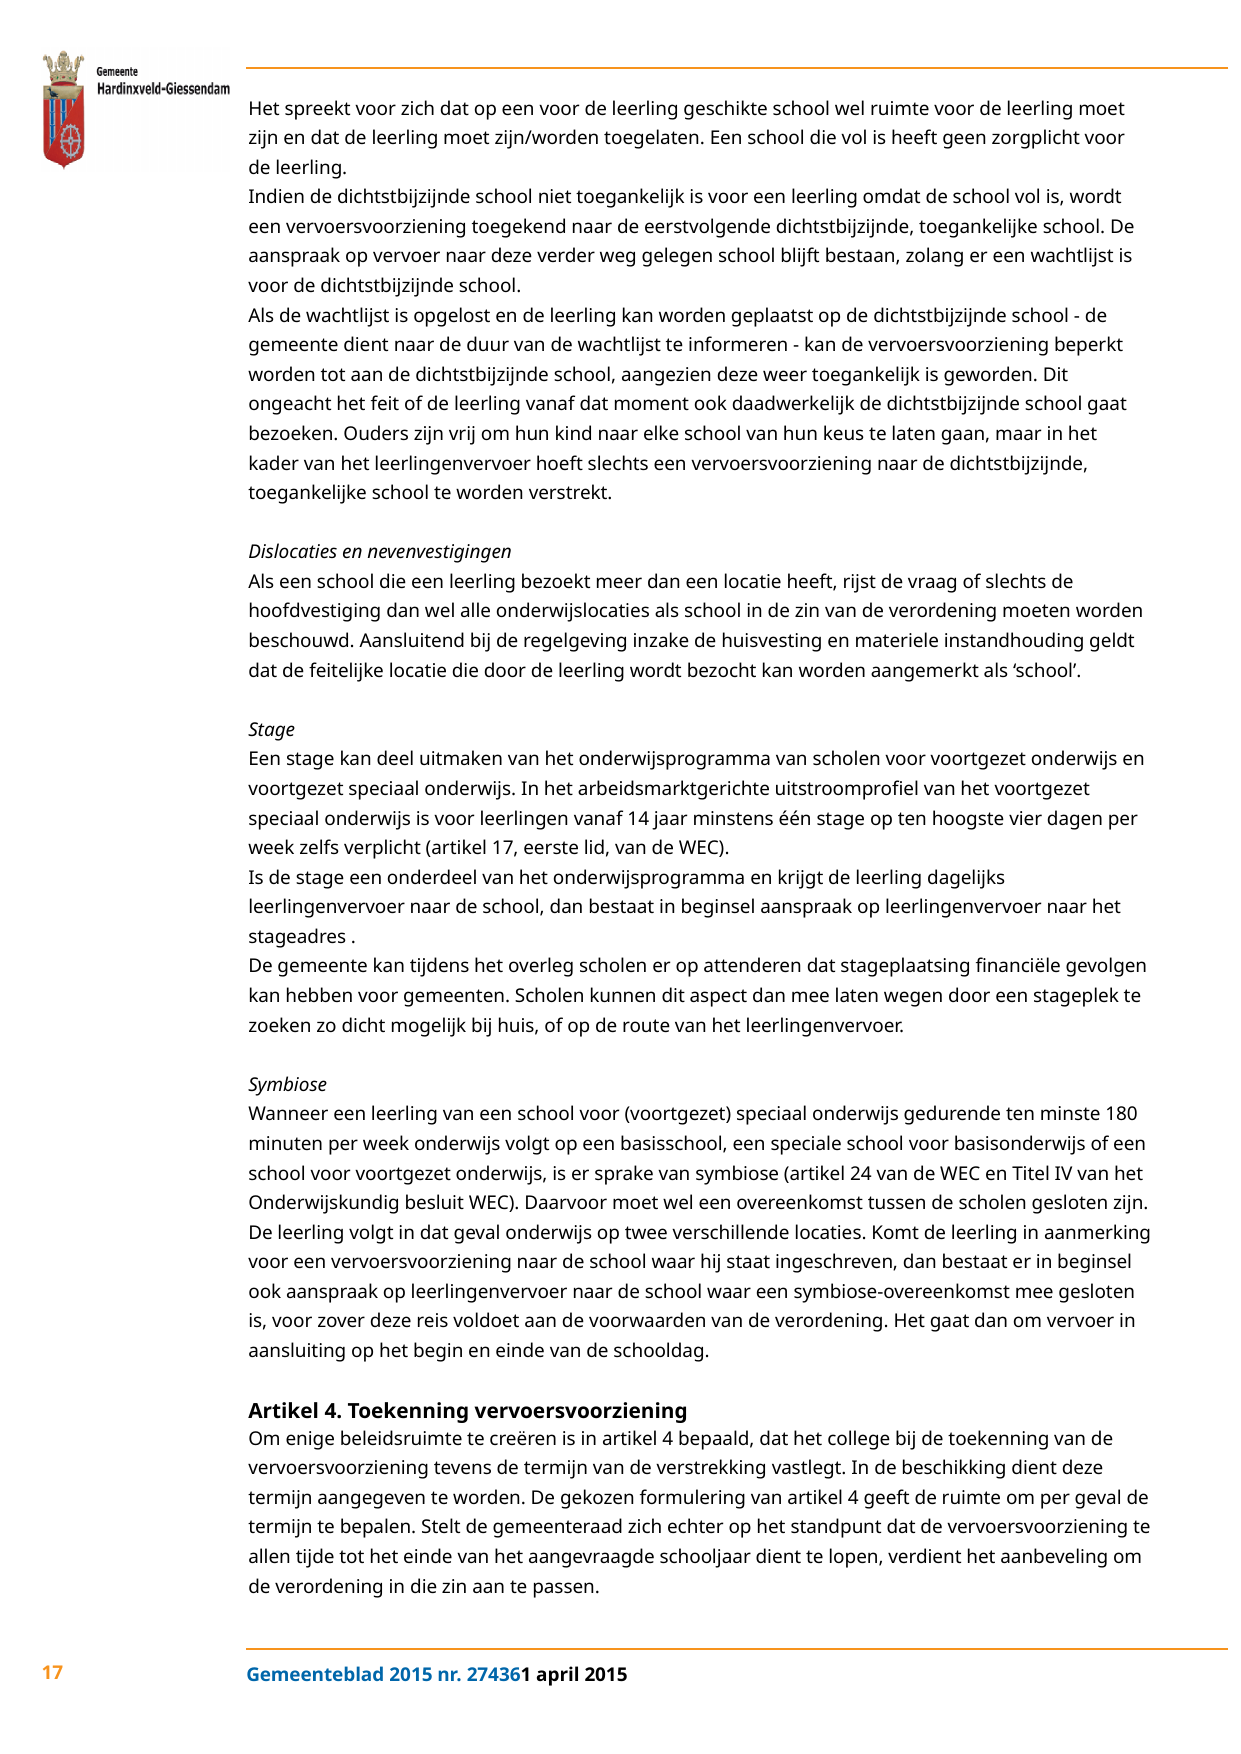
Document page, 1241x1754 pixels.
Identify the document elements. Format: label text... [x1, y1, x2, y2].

picture [41, 47, 231, 172]
text Stage [248, 716, 1152, 742]
text Is de stage een onderdeel van het onderwijsprogramma en krijgt de leerling dagelijks leerlingenvervoer naar de school, dan bestaat in beginsel aanspraak op leerlingenvervoer naar het stageadres . [248, 864, 1152, 949]
text Als de wachtlijst is opgelost en de leerling kan worden geplaatst op de dichtstbijzijnde school - de gemeente dient naar de duur van de wachtlijst te informeren - kan de vervoersvoorziening beperkt worden tot aan de dichtstbijzijnde school, aangezien deze weer toegankelijk is geworden. Dit ongeacht het feit of de leerling vanaf dat moment ook daadwerkelijk de dichtstbijzijnde school gaat bezoeken. Ouders zijn vrij om hun kind naar elke school van hun keus te laten gaan, maar in het kader van het leerlingenvervoer hoeft slechts een vervoersvoorziening naar de dichtstbijzijnde, toegankelijke school te worden verstrekt. [248, 302, 1152, 505]
text Een stage kan deel uitmaken van het onderwijsprogramma van scholen voor voortgezet onderwijs en voortgezet speciaal onderwijs. In het arbeidsmarktgerichte uitstroomprofiel van het voortgezet speciaal onderwijs is voor leerlingen vanaf 14 jaar minstens één stage op ten hoogste vier dagen per week zelfs verplicht (artikel 17, eerste lid, van de WEC). [248, 746, 1152, 860]
text Het spreekt voor zich dat op een voor de leerling geschikte school wel ruimte voor de leerling moet zijn en dat de leerling moet zijn/worden toegelaten. Een school die vol is heeft geen zorgplicht voor de leerling. [248, 95, 1152, 180]
text Om enige beleidsruimte te creëren is in artikel 4 bepaald, dat het college bij de toekenning van de vervoersvoorziening tevens de termijn van de verstrekking vastlegt. In de beschikking dient deze termijn aangegeven te worden. De gekozen formulering van artikel 4 geeft de ruimte om per geval de termijn te bepalen. Stelt de gemeenteraad zich echter op het standpunt dat de vervoersvoorziening te allen tijde tot het einde van het aangevraagde schooljaar dient te lopen, verdient het aanbeveling om de verordening in die zin aan te passen. [248, 1425, 1152, 1598]
text Artikel 4. Toekenning vervoersvoorziening [248, 1396, 1152, 1425]
text Als een school die een leerling bezoekt meer dan een locatie heeft, rijst de vraag of slechts de hoofdvestiging dan wel alle onderwijslocaties als school in de zin van de verordening moeten worden beschouwd. Aansluitend bij de regelgeving inzake de huisvesting en materiele instandhouding geldt dat de feitelijke locatie die door de leerling wordt bezocht kan worden aangemerkt als ‘school’. [248, 568, 1152, 683]
text De gemeente kan tijdens het overleg scholen er op attenderen dat stageplaatsing financiële gevolgen kan hebben voor gemeenten. Scholen kunnen dit aspect dan mee laten wegen door een stageplek te zoeken zo dicht mogelijk bij huis, of op de route van het leerlingenvervoer. [248, 953, 1152, 1038]
text Wanneer een leerling van een school voor (voortgezet) speciaal onderwijs gedurende ten minste 180 minuten per week onderwijs volgt op een basisschool, een speciale school voor basisonderwijs of een school voor voortgezet onderwijs, is er sprake van symbiose (artikel 24 van de WEC en Titel IV van het Onderwijskundig besluit WEC). Daarvoor moet wel een overeenkomst tussen de scholen gesloten zijn. De leerling volgt in dat geval onderwijs op twee verschillende locaties. Komt de leerling in aanmerking voor een vervoersvoorziening naar de school waar hij staat ingeschreven, dan bestaat er in beginsel ook aanspraak op leerlingenvervoer naar de school waar een symbiose-overeenkomst mee gesloten is, voor zover deze reis voldoet aan de voorwaarden van de verordening. Het gaat dan om vervoer in aansluiting op het begin en einde van de schooldag. [248, 1101, 1152, 1363]
text Indien de dichtstbijzijnde school niet toegankelijk is voor een leerling omdat de school vol is, wordt een vervoersvoorziening toegekend naar de eerstvolgende dichtstbijzijnde, toegankelijke school. De aanspraak op vervoer naar deze verder weg gelegen school blijft bestaan, zolang er een wachtlijst is voor de dichtstbijzijnde school. [248, 183, 1152, 298]
text Symbiose [248, 1071, 1152, 1097]
text Dislocaties en nevenvestigingen [248, 538, 1152, 564]
